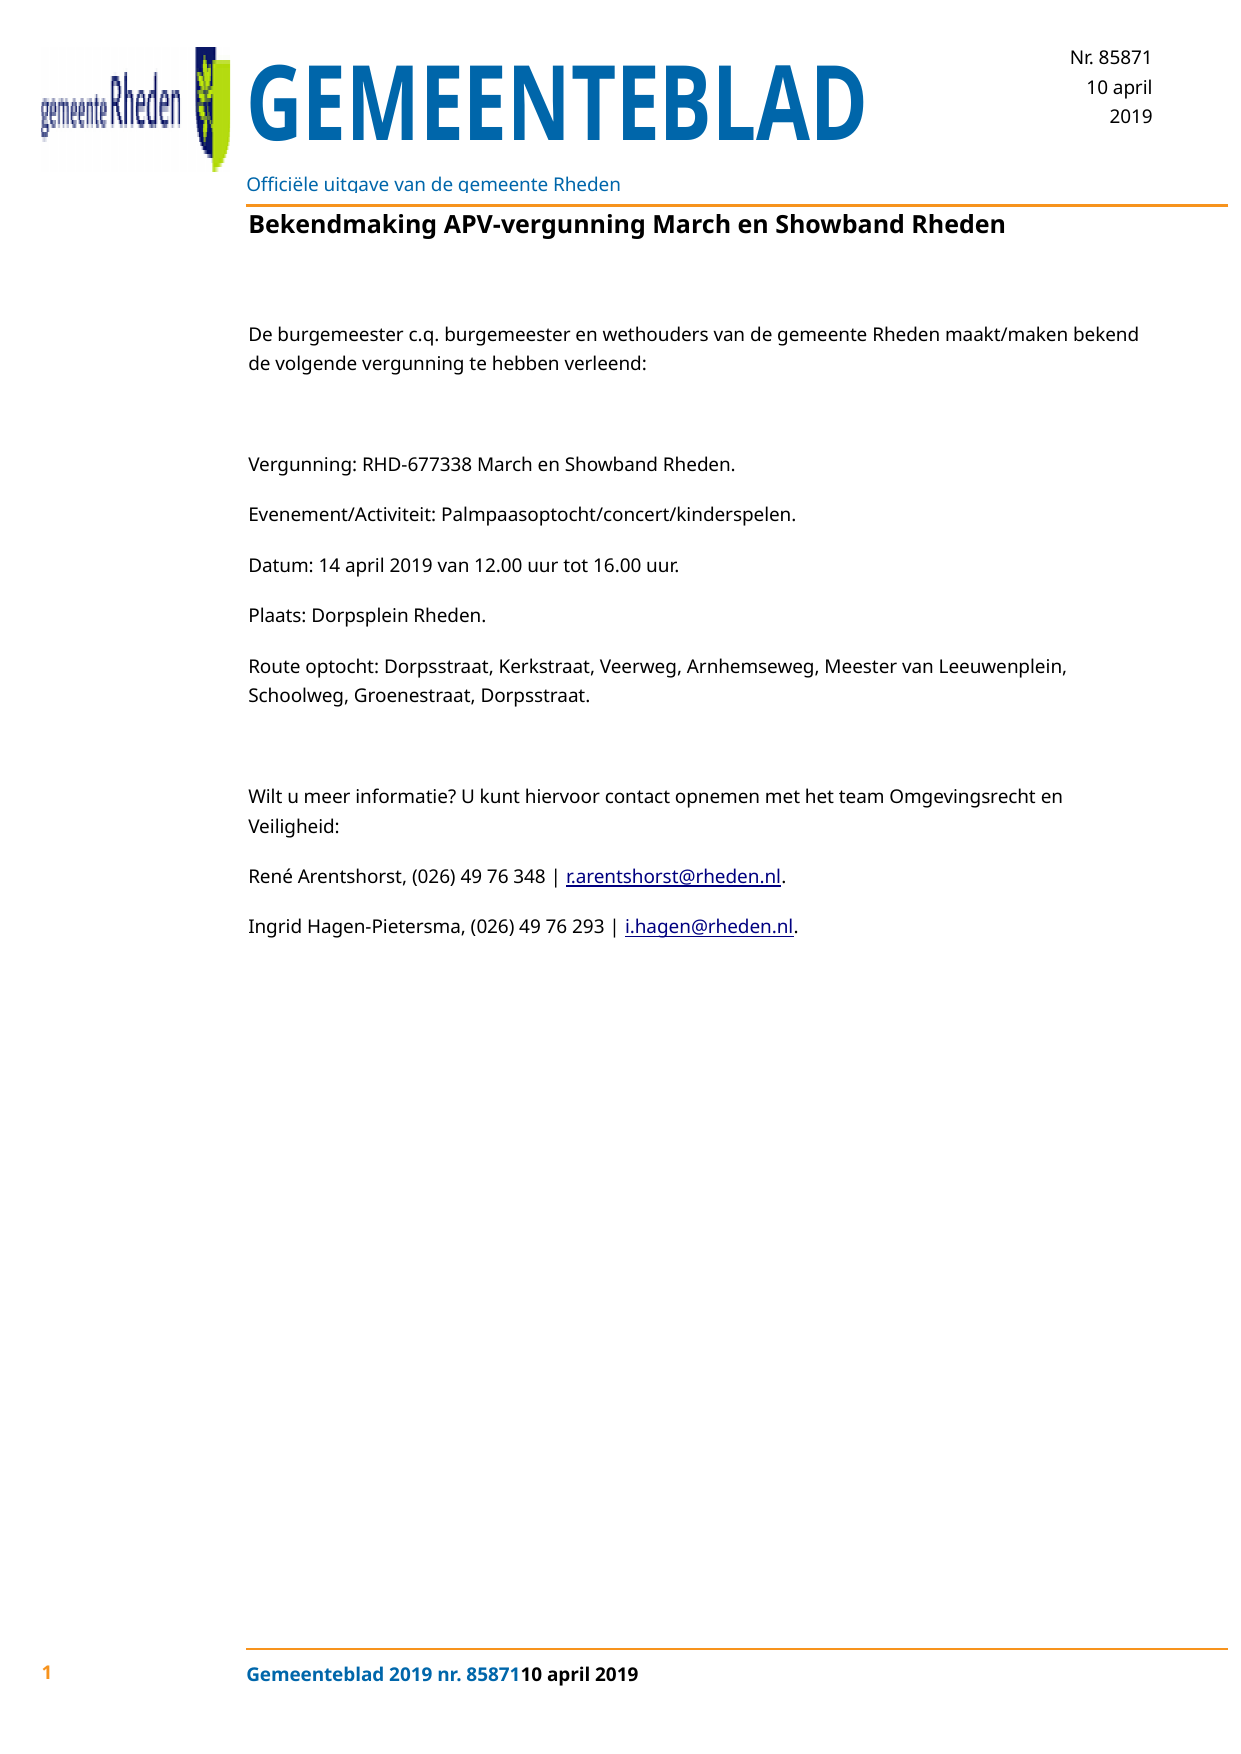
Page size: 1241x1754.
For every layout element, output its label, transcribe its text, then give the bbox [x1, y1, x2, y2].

text René Arentshorst, (026) 49 76 348 | r.arentshorst@rheden.nl. [248, 863, 1152, 889]
text Vergunning: RHD-677338 March en Showband Rheden. [248, 451, 1152, 477]
text Ingrid Hagen-Pietersma, (026) 49 76 293 | i.hagen@rheden.nl. [248, 914, 1152, 939]
picture [41, 47, 231, 172]
text Plaats: Dorpsplein Rheden. [248, 602, 1152, 628]
text Route optocht: Dorpsstraat, Kerkstraat, Veerweg, Arnhemseweg, Meester van Leeuwenplein, Schoolweg, Groenestraat, Dorpsstraat. [248, 653, 1152, 708]
text Bekendmaking APV-vergunning March en Showband Rheden [248, 207, 1152, 241]
text Datum: 14 april 2019 van 12.00 uur tot 16.00 uur. [248, 552, 1152, 578]
text Wilt u meer informatie? U kunt hiervoor contact opnemen met het team Omgevingsrecht en Veiligheid: [248, 783, 1152, 838]
text De burgemeester c.q. burgemeester en wethouders van de gemeente Rheden maakt/maken bekend de volgende vergunning te hebben verleend: [248, 321, 1152, 376]
text Evenement/Activiteit: Palmpaasoptocht/concert/kinderspelen. [248, 502, 1152, 527]
